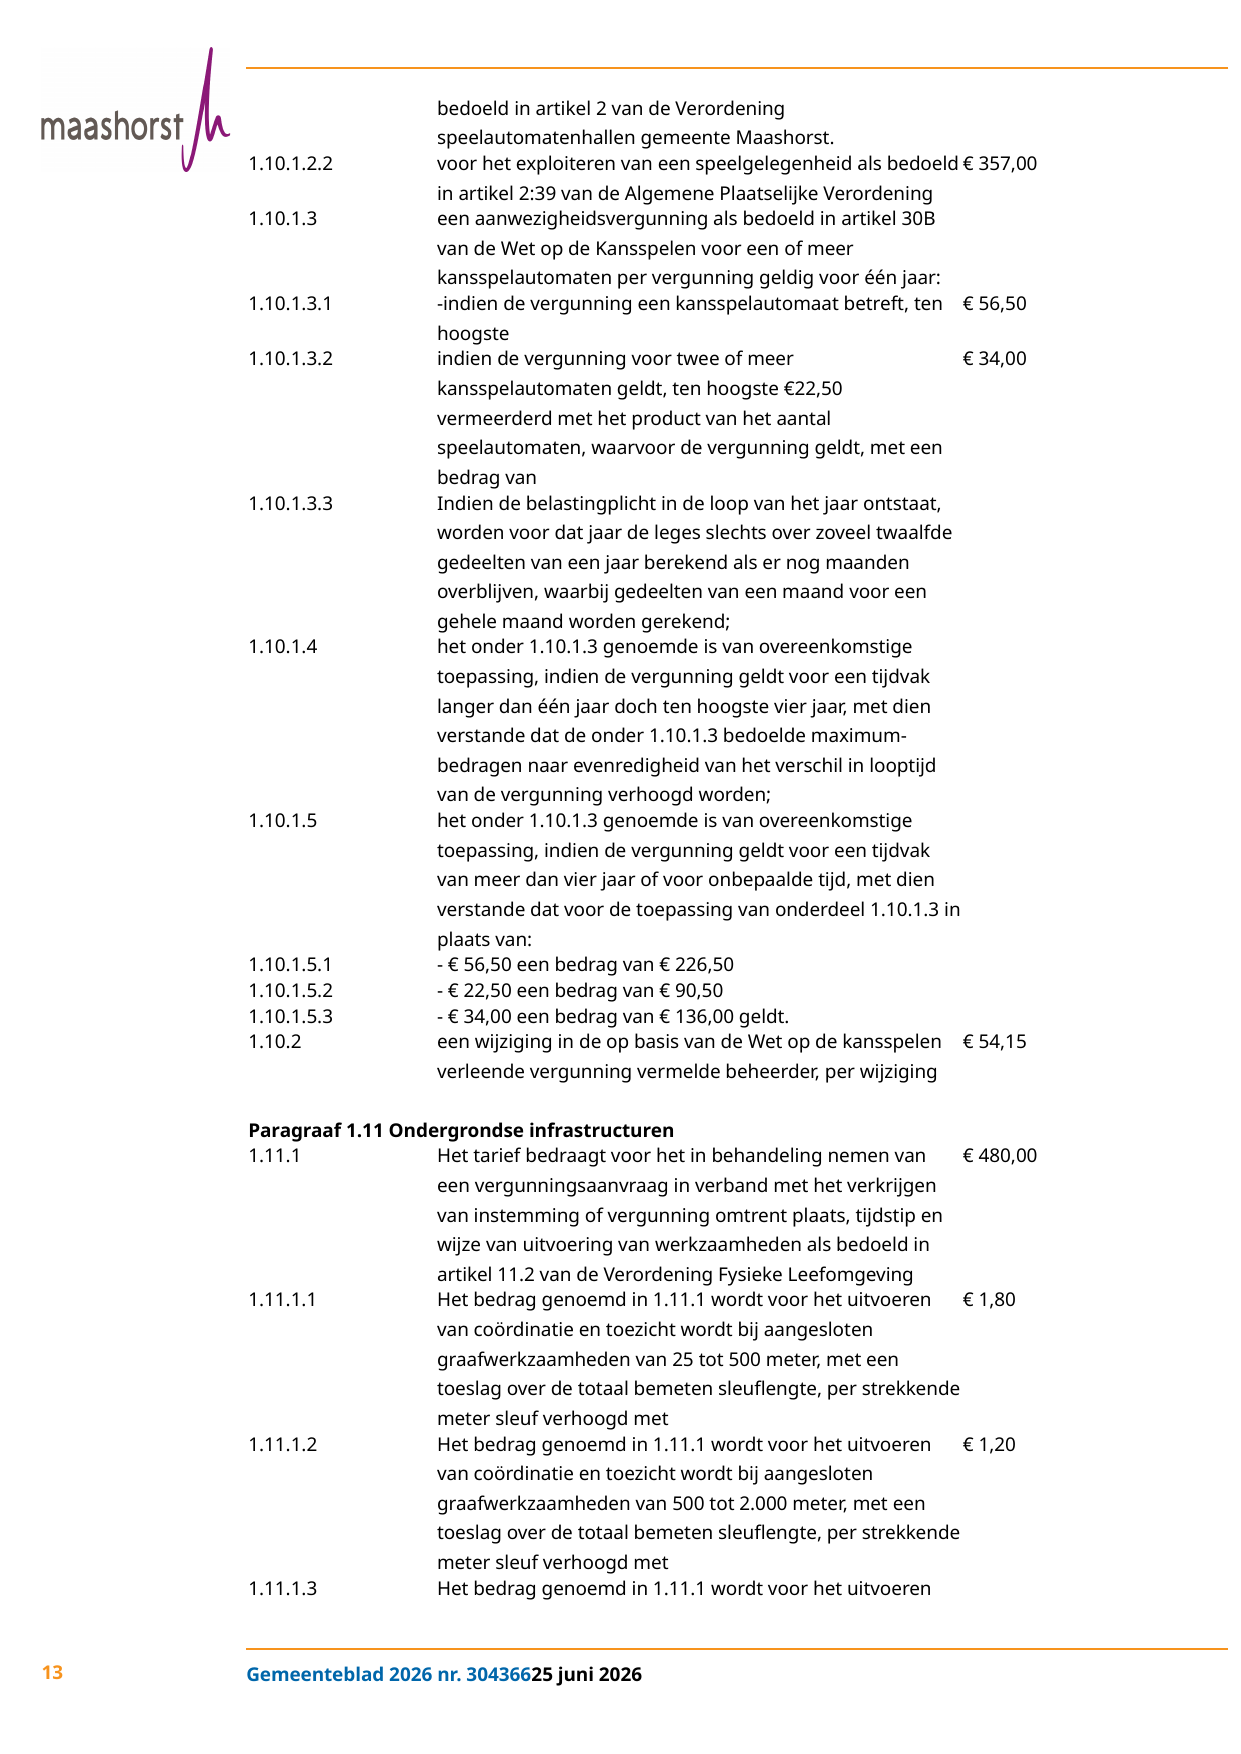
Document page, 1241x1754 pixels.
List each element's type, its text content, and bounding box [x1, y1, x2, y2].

table_cell 1.10.1.5.2 [248, 977, 437, 1003]
table_cell 1.11.1.2 [248, 1431, 437, 1575]
table_cell - € 34,00 een bedrag van € 136,00 geldt. [437, 1003, 963, 1029]
table_cell 1.10.1.5 [248, 808, 437, 951]
table_cell - € 56,50 een bedrag van € 226,50 [437, 951, 963, 977]
table_cell [963, 977, 1152, 1003]
table_cell Het bedrag genoemd in 1.11.1 wordt voor het uitvoeren [437, 1575, 963, 1601]
table_cell € 357,00 [963, 150, 1152, 205]
picture [41, 47, 231, 172]
table_cell 1.11.1.1 [248, 1287, 437, 1431]
table_cell [963, 1575, 1152, 1601]
table_cell 1.10.1.3.3 [248, 490, 437, 634]
table_cell € 56,50 [963, 290, 1152, 346]
table_cell bedoeld in artikel 2 van de Verordening speelautomatenhallen gemeente Maashorst. [437, 95, 963, 150]
table_cell € 480,00 [963, 1143, 1152, 1287]
table_cell 1.11.1.3 [248, 1575, 437, 1601]
table_header Paragraaf 1.11 Ondergrondse infrastructuren [248, 1117, 1152, 1143]
table_cell [963, 490, 1152, 634]
table_cell € 1,20 [963, 1431, 1152, 1575]
table_cell [963, 951, 1152, 977]
table_cell 1.10.1.2.2 [248, 150, 437, 205]
table_cell 1.10.1.3.2 [248, 346, 437, 490]
table_cell [963, 1003, 1152, 1029]
table_cell 1.10.1.5.1 [248, 951, 437, 977]
table_cell 1.10.1.3.1 [248, 290, 437, 346]
table_cell Het bedrag genoemd in 1.11.1 wordt voor het uitvoeren van coördinatie en toezicht wordt bij aangesloten graafwerkzaamheden van 500 tot 2.000 meter, met een toeslag over de totaal bemeten sleuflengte, per strekkende meter sleuf verhoogd met [437, 1431, 963, 1575]
table_cell 1.11.1 [248, 1143, 437, 1287]
table_cell € 34,00 [963, 346, 1152, 490]
table_cell € 1,80 [963, 1287, 1152, 1431]
table_cell 1.10.1.5.3 [248, 1003, 437, 1029]
table_cell [248, 95, 437, 150]
table_cell 1.10.1.4 [248, 634, 437, 807]
table_cell Het tarief bedraagt voor het in behandeling nemen van een vergunningsaanvraag in verband met het verkrijgen van instemming of vergunning omtrent plaats, tijdstip en wijze van uitvoering van werkzaamheden als bedoeld in artikel 11.2 van de Verordening Fysieke Leefomgeving [437, 1143, 963, 1287]
table_cell voor het exploiteren van een speelgelegenheid als bedoeld in artikel 2:39 van de Algemene Plaatselijke Verordening [437, 150, 963, 205]
table_cell het onder 1.10.1.3 genoemde is van overeenkomstige toepassing, indien de vergunning geldt voor een tijdvak langer dan één jaar doch ten hoogste vier jaar, met dien verstande dat de onder 1.10.1.3 bedoelde maximum-bedragen naar evenredigheid van het verschil in looptijd van de vergunning verhoogd worden; [437, 634, 963, 807]
table_cell indien de vergunning voor twee of meer kansspelautomaten geldt, ten hoogste €22,50 vermeerderd met het product van het aantal speelautomaten, waarvoor de vergunning geldt, met een bedrag van [437, 346, 963, 490]
table_cell een wijziging in de op basis van de Wet op de kansspelen verleende vergunning vermelde beheerder, per wijziging [437, 1029, 963, 1084]
table_cell [963, 205, 1152, 290]
table_cell een aanwezigheidsvergunning als bedoeld in artikel 30B van de Wet op de Kansspelen voor een of meer kansspelautomaten per vergunning geldig voor één jaar: [437, 205, 963, 290]
table_cell 1.10.1.3 [248, 205, 437, 290]
table_cell Het bedrag genoemd in 1.11.1 wordt voor het uitvoeren van coördinatie en toezicht wordt bij aangesloten graafwerkzaamheden van 25 tot 500 meter, met een toeslag over de totaal bemeten sleuflengte, per strekkende meter sleuf verhoogd met [437, 1287, 963, 1431]
table_cell € 54,15 [963, 1029, 1152, 1084]
table_cell -indien de vergunning een kansspelautomaat betreft, ten hoogste [437, 290, 963, 346]
table_cell [963, 808, 1152, 951]
table_cell [963, 95, 1152, 150]
table_cell [963, 634, 1152, 807]
table_cell Indien de belastingplicht in de loop van het jaar ontstaat, worden voor dat jaar de leges slechts over zoveel twaalfde gedeelten van een jaar berekend als er nog maanden overblijven, waarbij gedeelten van een maand voor een gehele maand worden gerekend; [437, 490, 963, 634]
table_cell 1.10.2 [248, 1029, 437, 1084]
table_cell - € 22,50 een bedrag van € 90,50 [437, 977, 963, 1003]
table_cell het onder 1.10.1.3 genoemde is van overeenkomstige toepassing, indien de vergunning geldt voor een tijdvak van meer dan vier jaar of voor onbepaalde tijd, met dien verstande dat voor de toepassing van onderdeel 1.10.1.3 in plaats van: [437, 808, 963, 951]
